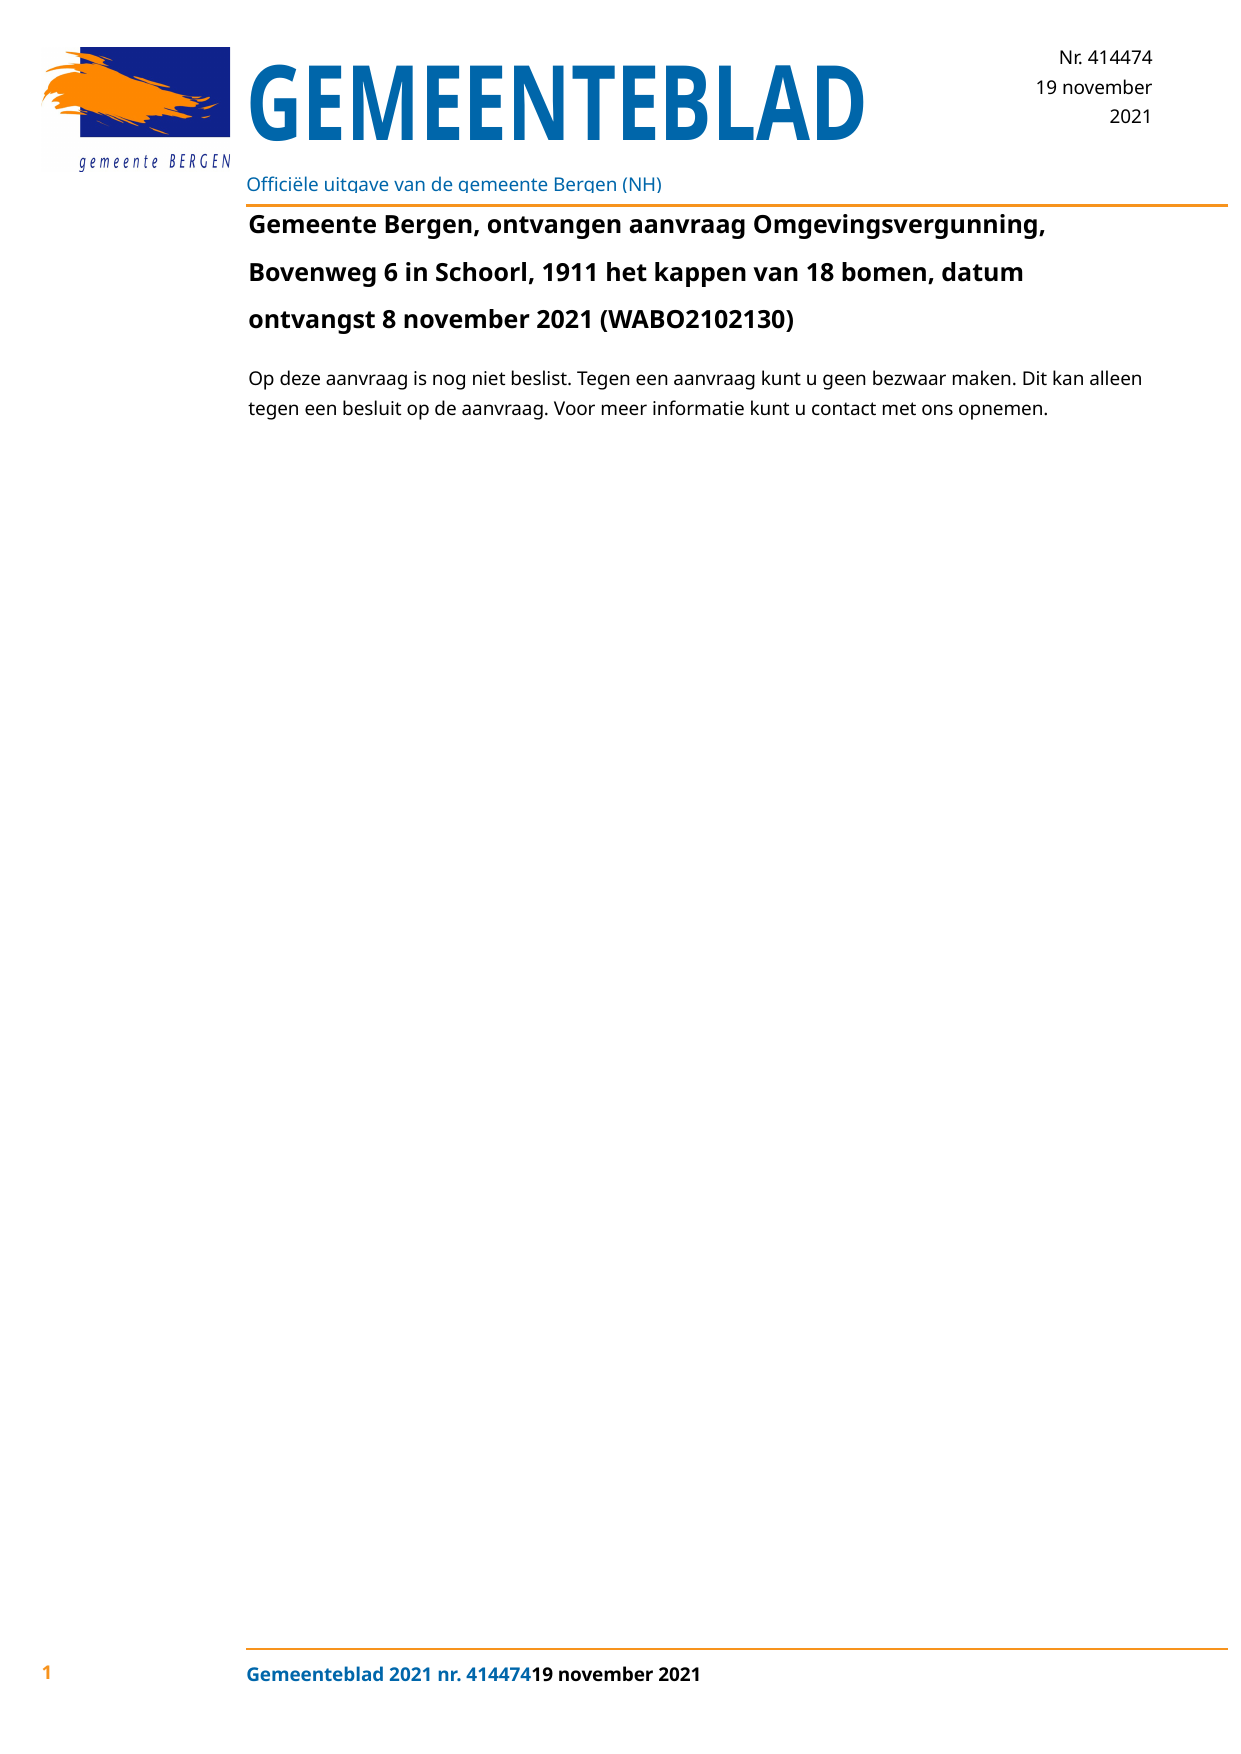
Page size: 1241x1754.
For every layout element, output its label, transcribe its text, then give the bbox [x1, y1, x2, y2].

picture [41, 47, 231, 172]
text Gemeente Bergen, ontvangen aanvraag Omgevingsvergunning, Bovenweg 6 in Schoorl, 1911 het kappen van 18 bomen, datum ontvangst 8 november 2021 (WABO2102130) [248, 207, 1152, 336]
text Op deze aanvraag is nog niet beslist. Tegen een aanvraag kunt u geen bezwaar maken. Dit kan alleen tegen een besluit op de aanvraag. Voor meer informatie kunt u contact met ons opnemen. [248, 366, 1152, 421]
